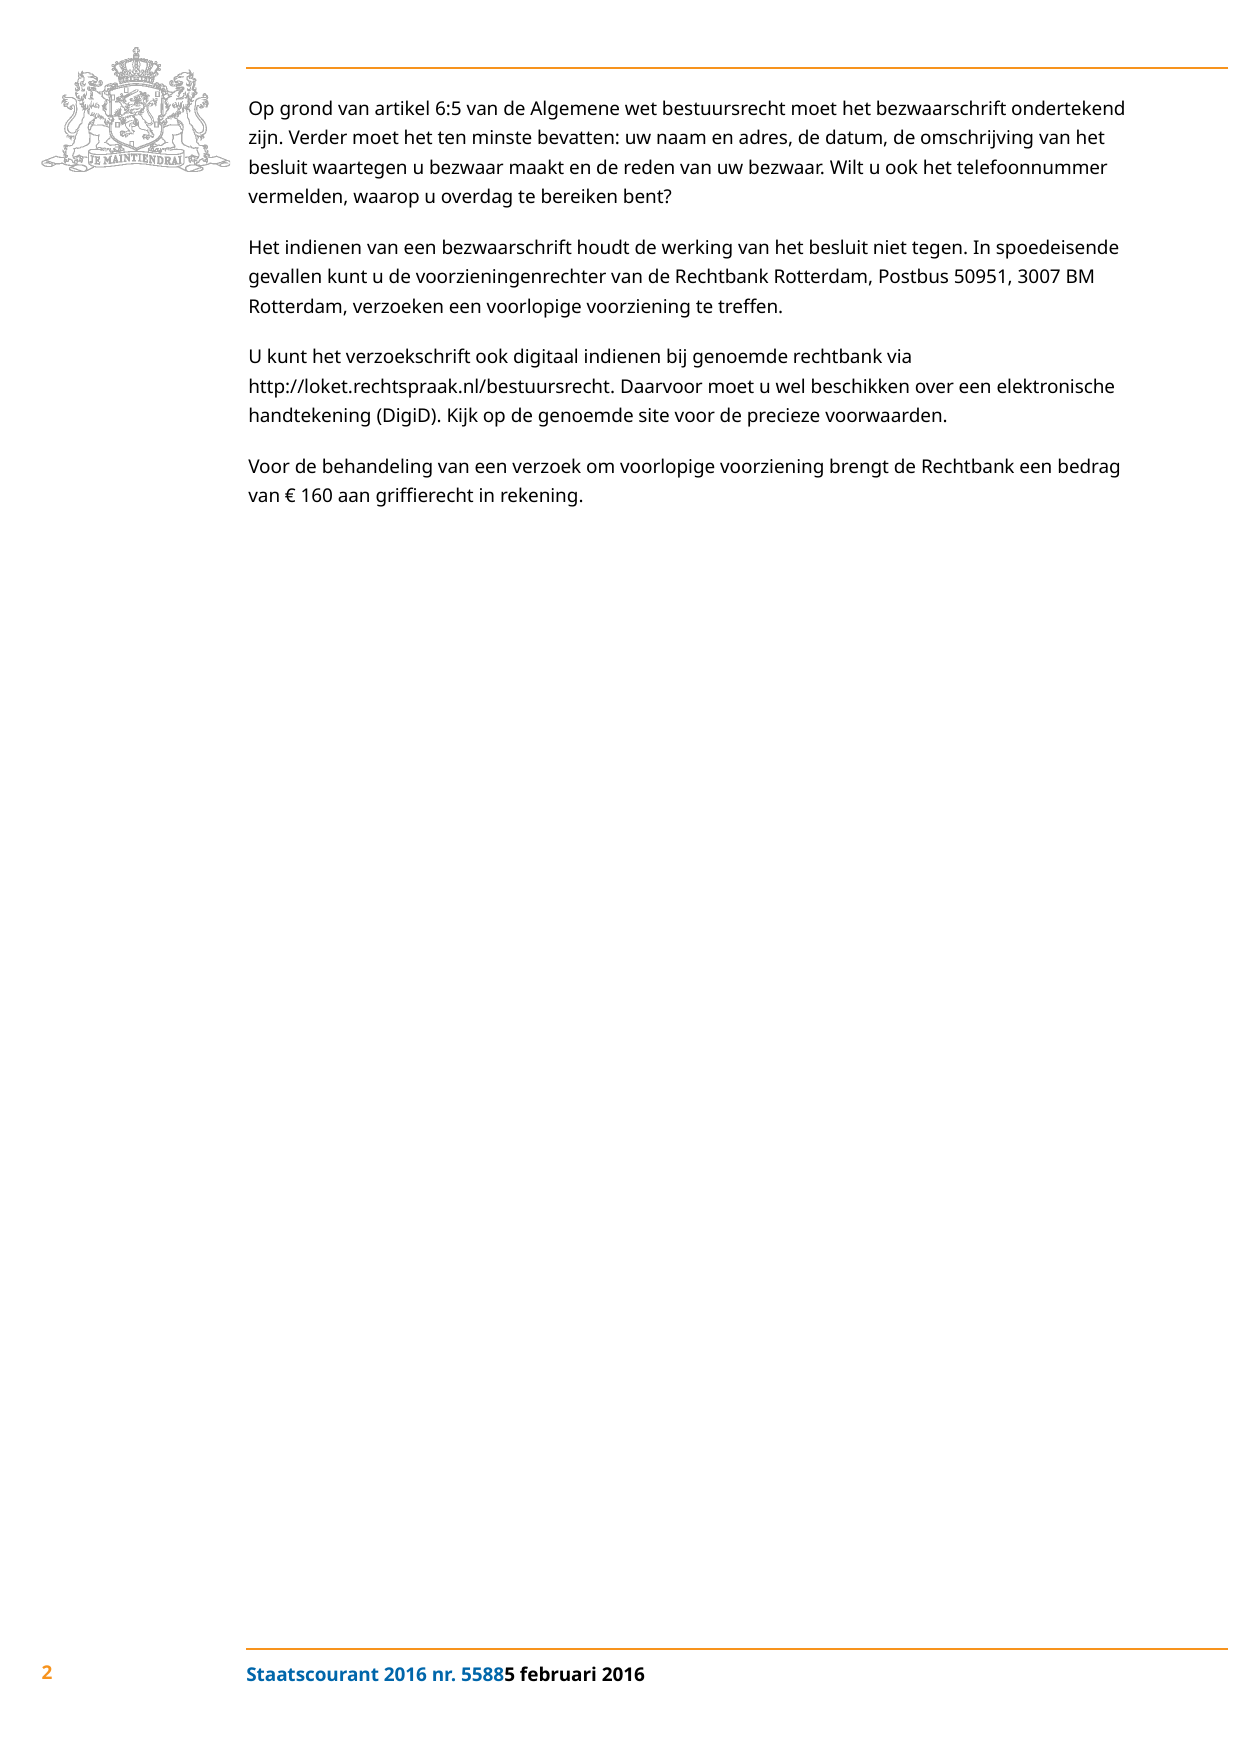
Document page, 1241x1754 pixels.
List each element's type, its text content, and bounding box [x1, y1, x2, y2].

text Op grond van artikel 6:5 van de Algemene wet bestuursrecht moet het bezwaarschrift ondertekend zijn. Verder moet het ten minste bevatten: uw naam en adres, de datum, de omschrijving van het besluit waartegen u bezwaar maakt en de reden van uw bezwaar. Wilt u ook het telefoonnummer vermelden, waarop u overdag te bereiken bent? [248, 95, 1152, 209]
text Het indienen van een bezwaarschrift houdt de werking van het besluit niet tegen. In spoedeisende gevallen kunt u de voorzieningenrechter van de Rechtbank Rotterdam, Postbus 50951, 3007 BM Rotterdam, verzoeken een voorlopige voorziening te treffen. [248, 234, 1152, 319]
picture [41, 47, 231, 172]
text U kunt het verzoekschrift ook digitaal indienen bij genoemde rechtbank via http://loket.rechtspraak.nl/bestuursrecht. Daarvoor moet u wel beschikken over een elektronische handtekening (DigiD). Kijk op de genoemde site voor de precieze voorwaarden. [248, 343, 1152, 428]
text Voor de behandeling van een verzoek om voorlopige voorziening brengt de Rechtbank een bedrag van € 160 aan griffierecht in rekening. [248, 453, 1152, 508]
